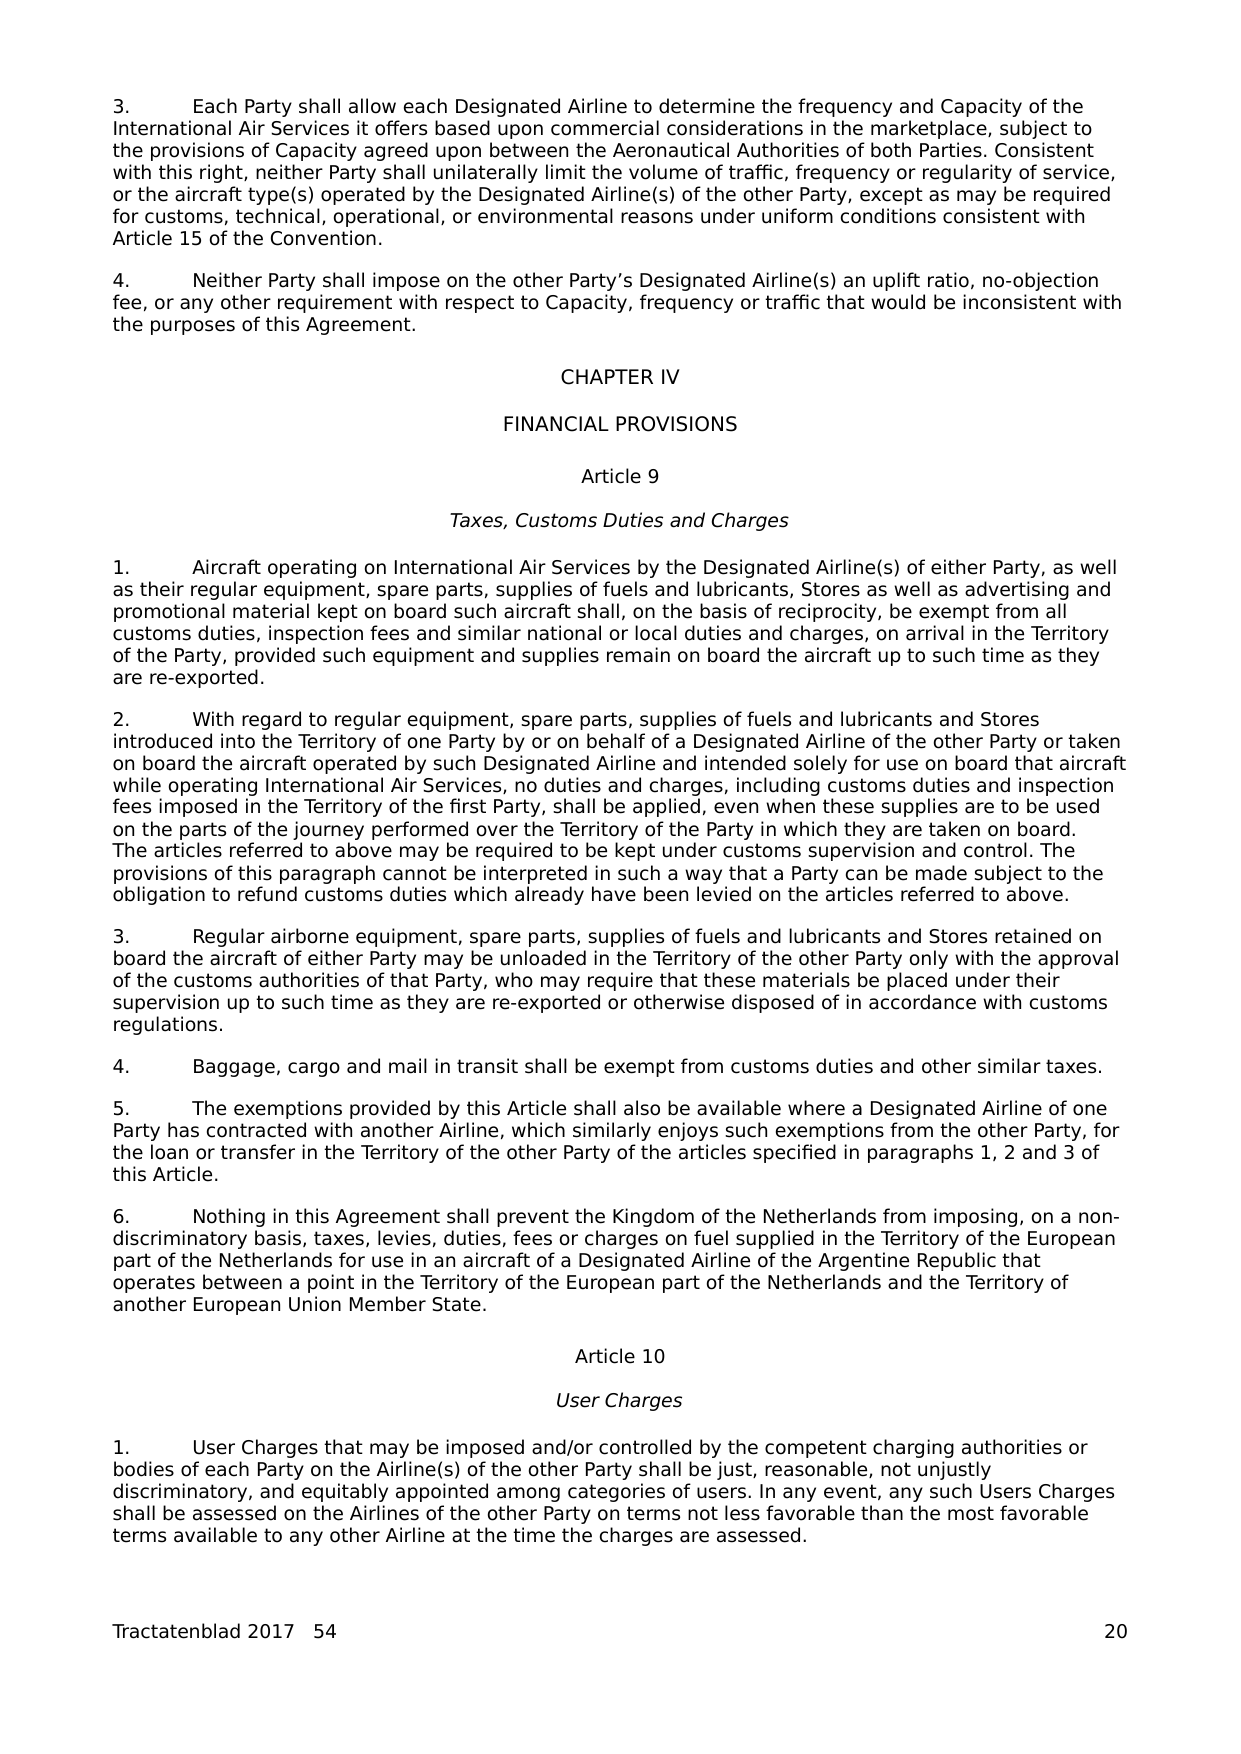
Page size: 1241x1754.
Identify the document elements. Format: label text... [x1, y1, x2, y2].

text 5. The exemptions provided by this Article shall also be available where a Designated Airline of one Party has contracted with another Airline, which similarly enjoys such exemptions from the other Party, for the loan or transfer in the Territory of the other Party of the articles specified in paragraphs 1, 2 and 3 of this Article. [112, 1098, 1128, 1186]
text The articles referred to above may be required to be kept under customs supervision and control. The provisions of this paragraph cannot be interpreted in such a way that a Party can be made subject to the obligation to refund customs duties which already have been levied on the articles referred to above. [112, 840, 1128, 906]
text 4. Baggage, cargo and mail in transit shall be exempt from customs duties and other similar taxes. [112, 1056, 1128, 1078]
subtitle Article 10 User Charges [112, 1346, 1128, 1412]
text 3. Regular airborne equipment, spare parts, supplies of fuels and lubricants and Stores retained on board the aircraft of either Party may be unloaded in the Territory of the other Party only with the approval of the customs authorities of that Party, who may require that these materials be placed under their supervision up to such time as they are re-exported or otherwise disposed of in accordance with customs regulations. [112, 926, 1128, 1036]
text 6. Nothing in this Agreement shall prevent the Kingdom of the Netherlands from imposing, on a non-discriminatory basis, taxes, levies, duties, fees or charges on fuel supplied in the Territory of the European part of the Netherlands for use in an aircraft of a Designated Airline of the Argentine Republic that operates between a point in the Territory of the European part of the Netherlands and the Territory of another European Union Member State. [112, 1206, 1128, 1316]
subtitle CHAPTER IV FINANCIAL PROVISIONS [112, 366, 1128, 436]
text 2. With regard to regular equipment, spare parts, supplies of fuels and lubricants and Stores introduced into the Territory of one Party by or on behalf of a Designated Airline of the other Party or taken on board the aircraft operated by such Designated Airline and intended solely for use on board that aircraft while operating International Air Services, no duties and charges, including customs duties and inspection fees imposed in the Territory of the first Party, shall be applied, even when these supplies are to be used on the parts of the journey performed over the Territory of the Party in which they are taken on board. [112, 708, 1128, 840]
text 4. Neither Party shall impose on the other Party’s Designated Airline(s) an uplift ratio, no-objection fee, or any other requirement with respect to Capacity, frequency or traffic that would be inconsistent with the purposes of this Agreement. [112, 270, 1128, 336]
text 1. Aircraft operating on International Air Services by the Designated Airline(s) of either Party, as well as their regular equipment, spare parts, supplies of fuels and lubricants, Stores as well as advertising and promotional material kept on board such aircraft shall, on the basis of reciprocity, be exempt from all customs duties, inspection fees and similar national or local duties and charges, on arrival in the Territory of the Party, provided such equipment and supplies remain on board the aircraft up to such time as they are re-exported. [112, 557, 1128, 688]
subtitle Article 9 Taxes, Customs Duties and Charges [112, 466, 1128, 532]
text 1. User Charges that may be imposed and/or controlled by the competent charging authorities or bodies of each Party on the Airline(s) of the other Party shall be just, reasonable, not unjustly discriminatory, and equitably appointed among categories of users. In any event, any such Users Charges shall be assessed on the Airlines of the other Party on terms not less favorable than the most favorable terms available to any other Airline at the time the charges are assessed. [112, 1437, 1128, 1547]
text 3. Each Party shall allow each Designated Airline to determine the frequency and Capacity of the International Air Services it offers based upon commercial considerations in the marketplace, subject to the provisions of Capacity agreed upon between the Aeronautical Authorities of both Parties. Consistent with this right, neither Party shall unilaterally limit the volume of traffic, frequency or regularity of service, or the aircraft type(s) operated by the Designated Airline(s) of the other Party, except as may be required for customs, technical, operational, or environmental reasons under uniform conditions consistent with Article 15 of the Convention. [112, 96, 1128, 250]
